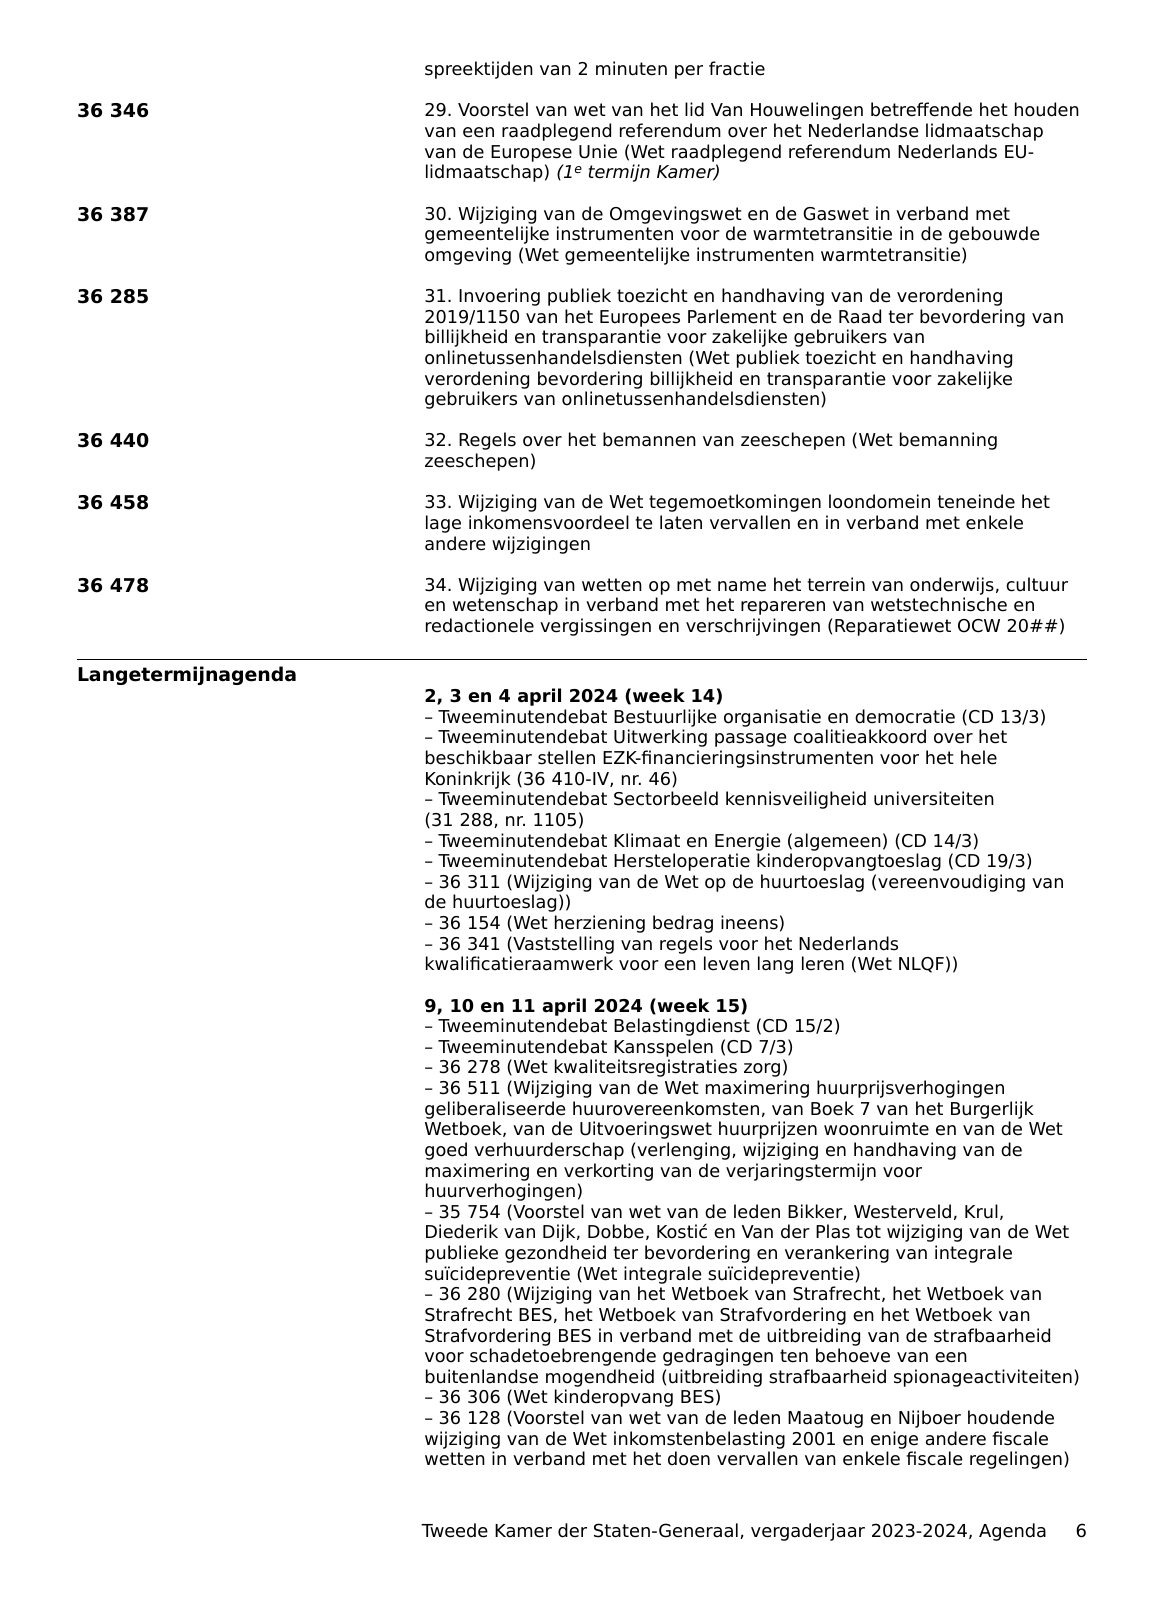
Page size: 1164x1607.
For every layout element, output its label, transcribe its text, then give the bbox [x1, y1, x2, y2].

table_cell – 36 128 (Voorstel van wet van de leden Maatoug en Nijboer houdende wijziging van de Wet inkomstenbelasting 2001 en enige andere fiscale wetten in verband met het doen vervallen van enkele fiscale regelingen) [418, 1408, 1087, 1470]
table_cell [77, 1016, 401, 1037]
table_cell 31. Invoering publiek toezicht en handhaving van de verordening 2019/1150 van het Europees Parlement en de Raad ter bevordering van billijkheid en transparantie voor zakelijke gebruikers van onlinetussenhandelsdiensten (Wet publiek toezicht en handhaving verordening bevordering billijkheid en transparantie voor zakelijke gebruikers van onlinetussenhandelsdiensten) [418, 286, 1087, 410]
table_cell [401, 872, 418, 913]
table_cell [401, 831, 418, 851]
table_cell [77, 265, 401, 286]
table_cell [401, 554, 418, 575]
table_cell [401, 1016, 418, 1037]
table_cell – 36 341 (Vaststelling van regels voor het Nederlands kwalificatieraamwerk voor een leven lang leren (Wet NLQF)) [418, 934, 1087, 975]
table_cell [77, 728, 401, 789]
table_cell [401, 575, 418, 637]
table_cell [401, 183, 418, 203]
table_cell [77, 1388, 401, 1408]
table_cell – 36 311 (Wijziging van de Wet op de huurtoeslag (vereenvoudiging van de huurtoeslag)) [418, 872, 1087, 913]
table_cell 32. Regels over het bemannen van zeeschepen (Wet bemanning zeeschepen) [418, 430, 1087, 472]
table_cell [77, 913, 401, 934]
table_cell spreektijden van 2 minuten per fractie [418, 59, 1087, 80]
table_cell [418, 183, 1087, 203]
table_cell [77, 996, 401, 1016]
table_cell – Tweeminutendebat Hersteloperatie kinderopvangtoeslag (CD 19/3) [418, 851, 1087, 872]
table_cell [401, 286, 418, 410]
table_cell [401, 1284, 418, 1387]
table_cell [418, 410, 1087, 430]
table_header [401, 660, 418, 686]
table_cell – 36 278 (Wet kwaliteitsregistraties zorg) [418, 1058, 1087, 1078]
table_cell [401, 204, 418, 265]
table_cell [401, 810, 418, 831]
table_cell [77, 975, 401, 996]
table_cell [401, 934, 418, 975]
table_cell [77, 810, 401, 831]
table_cell [418, 265, 1087, 286]
table_cell [401, 1408, 418, 1470]
table_cell [401, 100, 418, 183]
table_cell – Tweeminutendebat Klimaat en Energie (algemeen) (CD 14/3) [418, 831, 1087, 851]
table_cell 9, 10 en 11 april 2024 (week 15) [418, 996, 1087, 1016]
table_cell [77, 707, 401, 727]
table_cell [77, 1037, 401, 1057]
table_cell [77, 872, 401, 913]
table_cell – Tweeminutendebat Sectorbeeld kennisveiligheid universiteiten [418, 789, 1087, 810]
table_cell 33. Wijziging van de Wet tegemoetkomingen loondomein teneinde het lage inkomensvoordeel te laten vervallen en in verband met enkele andere wijzigingen [418, 492, 1087, 554]
table_cell [77, 1058, 401, 1078]
table_cell [77, 686, 401, 707]
table_cell – Tweeminutendebat Uitwerking passage coalitieakkoord over het beschikbaar stellen EZK-financieringsinstrumenten voor het hele Koninkrijk (36 410-IV, nr. 46) [418, 728, 1087, 789]
table_cell [77, 80, 401, 100]
table_cell [401, 913, 418, 934]
table_cell 36 440 [77, 430, 401, 472]
table_cell [401, 728, 418, 789]
table_cell [77, 789, 401, 810]
table_cell [77, 59, 401, 80]
table_cell [77, 472, 401, 492]
table_cell [77, 851, 401, 872]
table_cell [77, 1202, 401, 1284]
table_cell [77, 554, 401, 575]
table_header [418, 660, 1087, 686]
table_cell [401, 430, 418, 472]
table_cell [401, 1037, 418, 1057]
table_cell 36 458 [77, 492, 401, 554]
table_cell 36 387 [77, 204, 401, 265]
table_cell – Tweeminutendebat Kansspelen (CD 7/3) [418, 1037, 1087, 1057]
table_cell [401, 1078, 418, 1202]
table_cell [77, 1284, 401, 1387]
table_cell [401, 707, 418, 727]
table_cell 34. Wijziging van wetten op met name het terrein van onderwijs, cultuur en wetenschap in verband met het repareren van wetstechnische en redactionele vergissingen en verschrijvingen (Reparatiewet OCW 20##) [418, 575, 1087, 637]
table_cell [401, 492, 418, 554]
table_cell – 36 306 (Wet kinderopvang BES) [418, 1388, 1087, 1408]
table_cell 36 285 [77, 286, 401, 410]
table_cell [77, 183, 401, 203]
table_cell [401, 80, 418, 100]
table_cell [401, 265, 418, 286]
table_cell [401, 410, 418, 430]
table_cell – 36 280 (Wijziging van het Wetboek van Strafrecht, het Wetboek van Strafrecht BES, het Wetboek van Strafvordering en het Wetboek van Strafvordering BES in verband met de uitbreiding van de strafbaarheid voor schadetoebrengende gedragingen ten behoeve van een buitenlandse mogendheid (uitbreiding strafbaarheid spionageactiviteiten) [418, 1284, 1087, 1387]
table_cell [77, 1408, 401, 1470]
table_cell [401, 975, 418, 996]
table_cell 36 346 [77, 100, 401, 183]
table_cell 2, 3 en 4 april 2024 (week 14) [418, 686, 1087, 707]
table_cell [401, 59, 418, 80]
table_cell – Tweeminutendebat Bestuurlijke organisatie en democratie (CD 13/3) [418, 707, 1087, 727]
table_header Langetermijnagenda [77, 660, 401, 686]
table_cell [401, 1202, 418, 1284]
table_cell [77, 1078, 401, 1202]
table_cell [418, 80, 1087, 100]
table_cell – Tweeminutendebat Belastingdienst (CD 15/2) [418, 1016, 1087, 1037]
table_cell [401, 789, 418, 810]
table_cell 29. Voorstel van wet van het lid Van Houwelingen betreffende het houden van een raadplegend referendum over het Nederlandse lidmaatschap van de Europese Unie (Wet raadplegend referendum Nederlands EU-lidmaatschap) (1e termijn Kamer) [418, 100, 1087, 183]
table_cell [401, 1388, 418, 1408]
table_cell [418, 472, 1087, 492]
table_cell [418, 975, 1087, 996]
table_cell [401, 996, 418, 1016]
table_cell [77, 831, 401, 851]
table_cell [418, 554, 1087, 575]
table_cell – 35 754 (Voorstel van wet van de leden Bikker, Westerveld, Krul, Diederik van Dijk, Dobbe, Kostić en Van der Plas tot wijziging van de Wet publieke gezondheid ter bevordering en verankering van integrale suïcidepreventie (Wet integrale suïcidepreventie) [418, 1202, 1087, 1284]
table_cell [401, 472, 418, 492]
table_cell [401, 851, 418, 872]
table_cell (31 288, nr. 1105) [418, 810, 1087, 831]
table_cell – 36 154 (Wet herziening bedrag ineens) [418, 913, 1087, 934]
table_cell [77, 410, 401, 430]
table_cell 30. Wijziging van de Omgevingswet en de Gaswet in verband met gemeentelijke instrumenten voor de warmtetransitie in de gebouwde omgeving (Wet gemeentelijke instrumenten warmtetransitie) [418, 204, 1087, 265]
table_cell [77, 934, 401, 975]
table_cell [401, 1058, 418, 1078]
table_cell – 36 511 (Wijziging van de Wet maximering huurprijsverhogingen geliberaliseerde huurovereenkomsten, van Boek 7 van het Burgerlijk Wetboek, van de Uitvoeringswet huurprijzen woonruimte en van de Wet goed verhuurderschap (verlenging, wijziging en handhaving van de maximering en verkorting van de verjaringstermijn voor huurverhogingen) [418, 1078, 1087, 1202]
table_cell [401, 686, 418, 707]
table_cell 36 478 [77, 575, 401, 637]
